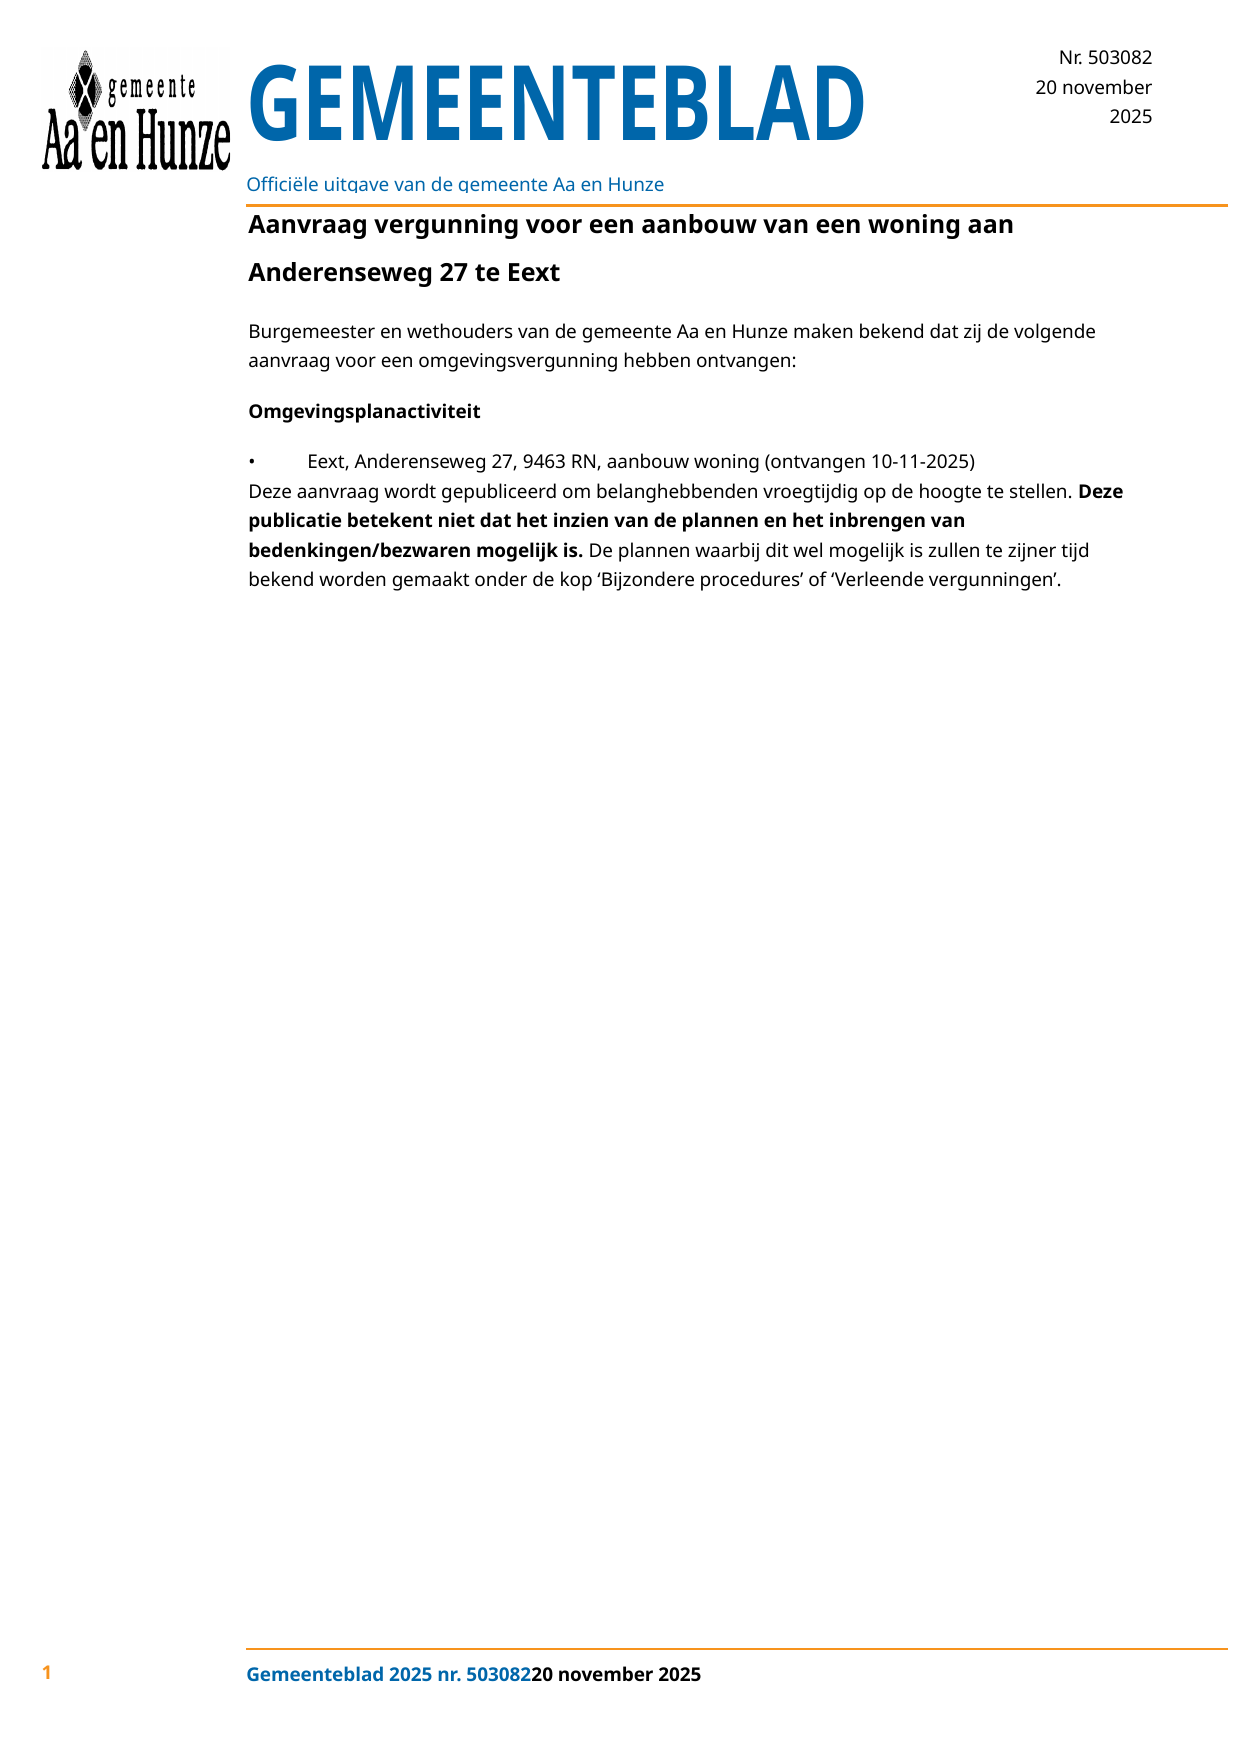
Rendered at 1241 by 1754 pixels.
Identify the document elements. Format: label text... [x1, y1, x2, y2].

text Burgemeester en wethouders van de gemeente Aa en Hunze maken bekend dat zij de volgende aanvraag voor een omgevingsvergunning hebben ontvangen: [248, 318, 1152, 373]
picture [41, 47, 231, 172]
text Aanvraag vergunning voor een aanbouw van een woning aan Anderenseweg 27 te Eext [248, 207, 1152, 288]
text Deze aanvraag wordt gepubliceerd om belanghebbenden vroegtijdig op de hoogte te stellen. Deze publicatie betekent niet dat het inzien van de plannen en het inbrengen van bedenkingen/bezwaren mogelijk is. De plannen waarbij dit wel mogelijk is zullen te zijner tijd bekend worden gemaakt onder de kop ‘Bijzondere procedures’ of ‘Verleende vergunningen’. [248, 478, 1152, 592]
text Omgevingsplanactiviteit [248, 398, 1152, 424]
list Eext, Anderenseweg 27, 9463 RN, aanbouw woning (ontvangen 10-11-2025) [248, 448, 1152, 474]
